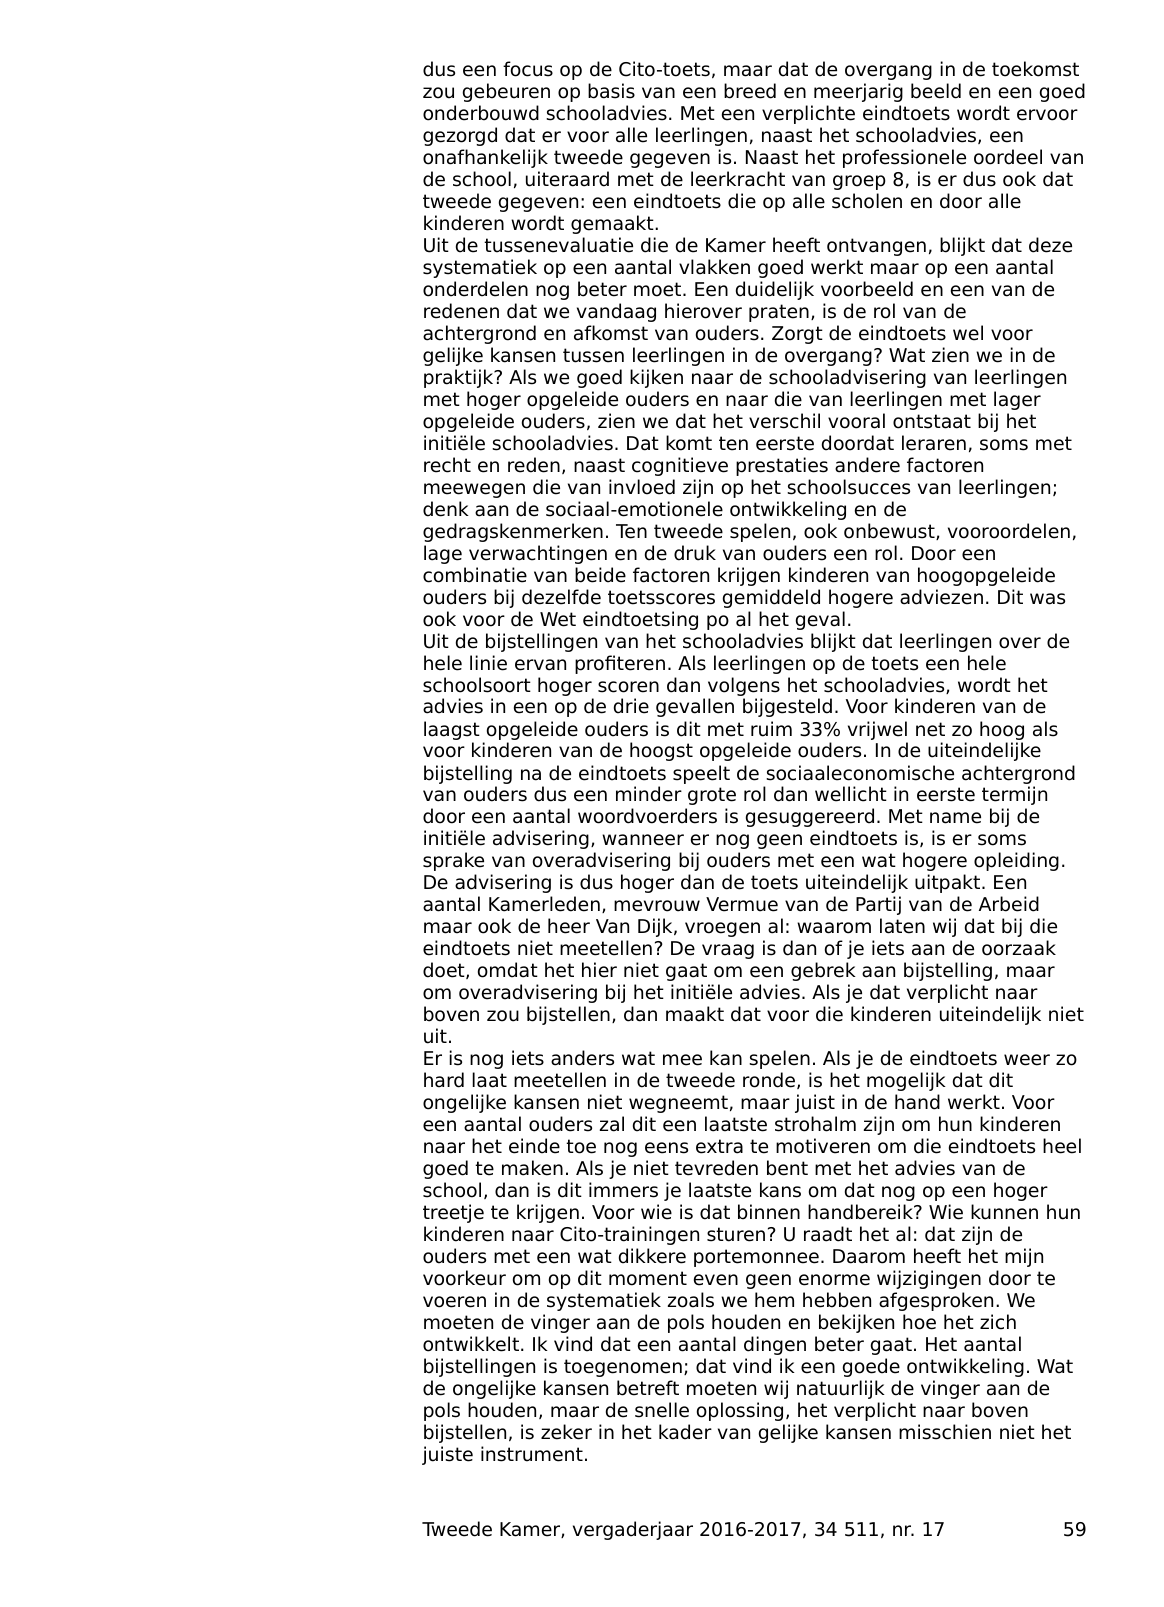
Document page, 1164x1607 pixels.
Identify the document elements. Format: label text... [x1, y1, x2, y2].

text Uit de tussenevaluatie die de Kamer heeft ontvangen, blijkt dat deze systematiek op een aantal vlakken goed werkt maar op een aantal onderdelen nog beter moet. Een duidelijk voorbeeld en een van de redenen dat we vandaag hierover praten, is de rol van de achtergrond en afkomst van ouders. Zorgt de eindtoets wel voor gelijke kansen tussen leerlingen in de overgang? Wat zien we in de praktijk? Als we goed kijken naar de schooladvisering van leerlingen met hoger opgeleide ouders en naar die van leerlingen met lager opgeleide ouders, zien we dat het verschil vooral ontstaat bij het initiële schooladvies. Dat komt ten eerste doordat leraren, soms met recht en reden, naast cognitieve prestaties andere factoren meewegen die van invloed zijn op het schoolsucces van leerlingen; denk aan de sociaal-emotionele ontwikkeling en de gedragskenmerken. Ten tweede spelen, ook onbewust, vooroordelen, lage verwachtingen en de druk van ouders een rol. Door een combinatie van beide factoren krijgen kinderen van hoogopgeleide ouders bij dezelfde toetsscores gemiddeld hogere adviezen. Dit was ook voor de Wet eindtoetsing po al het geval. [422, 235, 1087, 631]
text dus een focus op de Cito-toets, maar dat de overgang in de toekomst zou gebeuren op basis van een breed en meerjarig beeld en een goed onderbouwd schooladvies. Met een verplichte eindtoets wordt ervoor gezorgd dat er voor alle leerlingen, naast het schooladvies, een onafhankelijk tweede gegeven is. Naast het professionele oordeel van de school, uiteraard met de leerkracht van groep 8, is er dus ook dat tweede gegeven: een eindtoets die op alle scholen en door alle kinderen wordt gemaakt. [422, 59, 1087, 235]
text Er is nog iets anders wat mee kan spelen. Als je de eindtoets weer zo hard laat meetellen in de tweede ronde, is het mogelijk dat dit ongelijke kansen niet wegneemt, maar juist in de hand werkt. Voor een aantal ouders zal dit een laatste strohalm zijn om hun kinderen naar het einde toe nog eens extra te motiveren om die eindtoets heel goed te maken. Als je niet tevreden bent met het advies van de school, dan is dit immers je laatste kans om dat nog op een hoger treetje te krijgen. Voor wie is dat binnen handbereik? Wie kunnen hun kinderen naar Cito-trainingen sturen? U raadt het al: dat zijn de ouders met een wat dikkere portemonnee. Daarom heeft het mijn voorkeur om op dit moment even geen enorme wijzigingen door te voeren in de systematiek zoals we hem hebben afgesproken. We moeten de vinger aan de pols houden en bekijken hoe het zich ontwikkelt. Ik vind dat een aantal dingen beter gaat. Het aantal bijstellingen is toegenomen; dat vind ik een goede ontwikkeling. Wat de ongelijke kansen betreft moeten wij natuurlijk de vinger aan de pols houden, maar de snelle oplossing, het verplicht naar boven bijstellen, is zeker in het kader van gelijke kansen misschien niet het juiste instrument. [422, 1048, 1087, 1466]
text Uit de bijstellingen van het schooladvies blijkt dat leerlingen over de hele linie ervan profiteren. Als leerlingen op de toets een hele schoolsoort hoger scoren dan volgens het schooladvies, wordt het advies in een op de drie gevallen bijgesteld. Voor kinderen van de laagst opgeleide ouders is dit met ruim 33% vrijwel net zo hoog als voor kinderen van de hoogst opgeleide ouders. In de uiteindelijke bijstelling na de eindtoets speelt de sociaaleconomische achtergrond van ouders dus een minder grote rol dan wellicht in eerste termijn door een aantal woordvoerders is gesuggereerd. Met name bij de initiële advisering, wanneer er nog geen eindtoets is, is er soms sprake van overadvisering bij ouders met een wat hogere opleiding. De advisering is dus hoger dan de toets uiteindelijk uitpakt. Een aantal Kamerleden, mevrouw Vermue van de Partij van de Arbeid maar ook de heer Van Dijk, vroegen al: waarom laten wij dat bij die eindtoets niet meetellen? De vraag is dan of je iets aan de oorzaak doet, omdat het hier niet gaat om een gebrek aan bijstelling, maar om overadvisering bij het initiële advies. Als je dat verplicht naar boven zou bijstellen, dan maakt dat voor die kinderen uiteindelijk niet uit. [422, 631, 1087, 1048]
